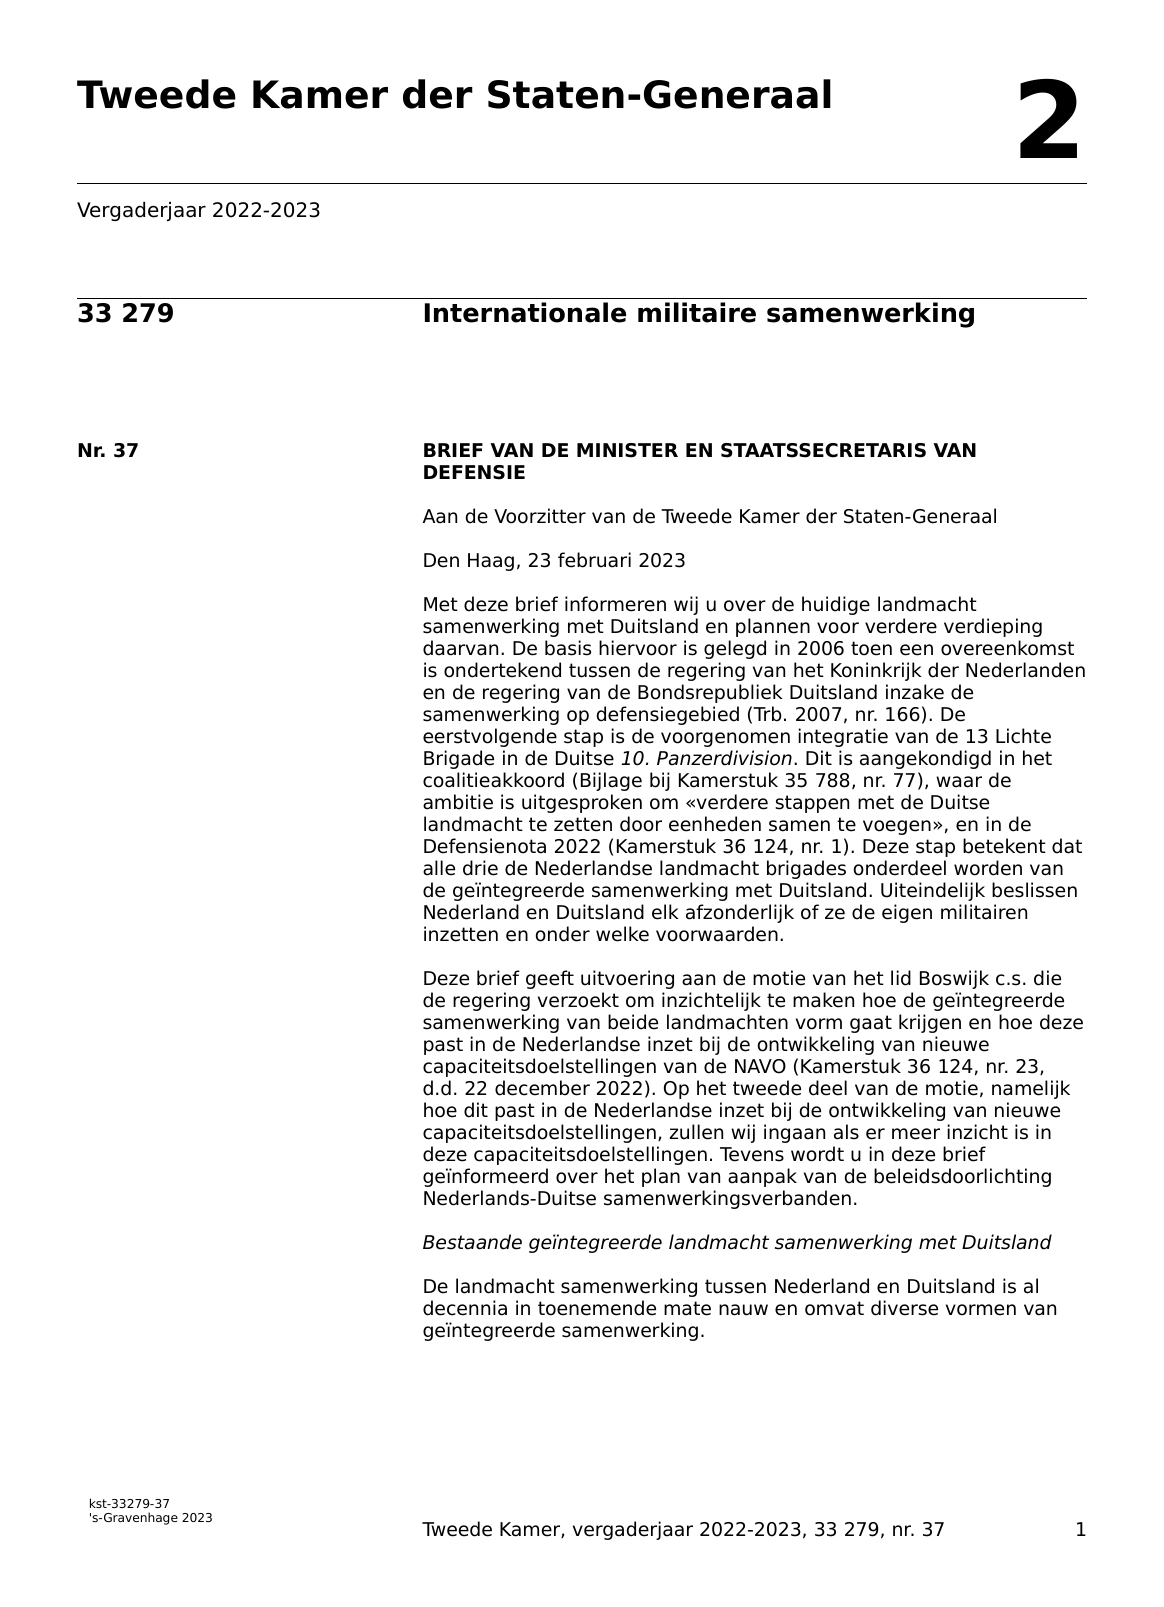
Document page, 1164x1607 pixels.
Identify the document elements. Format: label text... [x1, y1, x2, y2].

text kst-33279-37 [88, 1497, 323, 1511]
text Deze brief geeft uitvoering aan de motie van het lid Boswijk c.s. die de regering verzoekt om inzichtelijk te maken hoe de geïntegreerde samenwerking van beide landmachten vorm gaat krijgen en hoe deze past in de Nederlandse inzet bij de ontwikkeling van nieuwe capaciteitsdoelstellingen van de NAVO (Kamerstuk 36 124, nr. 23, d.d. 22 december 2022). Op het tweede deel van de motie, namelijk hoe dit past in de Nederlandse inzet bij de ontwikkeling van nieuwe capaciteitsdoelstellingen, zullen wij ingaan als er meer inzicht is in deze capaciteitsdoelstellingen. Tevens wordt u in deze brief geïnformeerd over het plan van aanpak van de beleidsdoorlichting Nederlands-Duitse samenwerkingsverbanden. [422, 968, 1087, 1210]
text 's-Gravenhage 2023 [88, 1511, 323, 1525]
text Met deze brief informeren wij u over de huidige landmacht samenwerking met Duitsland en plannen voor verdere verdieping daarvan. De basis hiervoor is gelegd in 2006 toen een overeenkomst is ondertekend tussen de regering van het Koninkrijk der Nederlanden en de regering van de Bondsrepubliek Duitsland inzake de samenwerking op defensiegebied (Trb. 2007, nr. 166). De eerstvolgende stap is de voorgenomen integratie van de 13 Lichte Brigade in de Duitse 10. Panzerdivision. Dit is aangekondigd in het coalitieakkoord (Bijlage bij Kamerstuk 35 788, nr. 77), waar de ambitie is uitgesproken om «verdere stappen met de Duitse landmacht te zetten door eenheden samen te voegen», en in de Defensienota 2022 (Kamerstuk 36 124, nr. 1). Deze stap betekent dat alle drie de Nederlandse landmacht brigades onderdeel worden van de geïntegreerde samenwerking met Duitsland. Uiteindelijk beslissen Nederland en Duitsland elk afzonderlijk of ze de eigen militairen inzetten en onder welke voorwaarden. [422, 594, 1087, 946]
table_header 2 [886, 59, 1087, 183]
table_cell Vergaderjaar 2022-2023 [77, 184, 1087, 298]
text De landmacht samenwerking tussen Nederland en Duitsland is al decennia in toenemende mate nauw en omvat diverse vormen van geïntegreerde samenwerking. [422, 1276, 1087, 1342]
subtitle 33 279 Internationale militaire samenwerking [77, 299, 1087, 329]
text Aan de Voorzitter van de Tweede Kamer der Staten-Generaal [422, 506, 1087, 528]
subtitle Bestaande geïntegreerde landmacht samenwerking met Duitsland [422, 1232, 1087, 1254]
text Den Haag, 23 februari 2023 [422, 550, 1087, 572]
subtitle Nr. 37 BRIEF VAN DE MINISTER EN STAATSSECRETARIS VAN DEFENSIE [77, 440, 1087, 484]
table_header Tweede Kamer der Staten-Generaal [77, 59, 886, 183]
